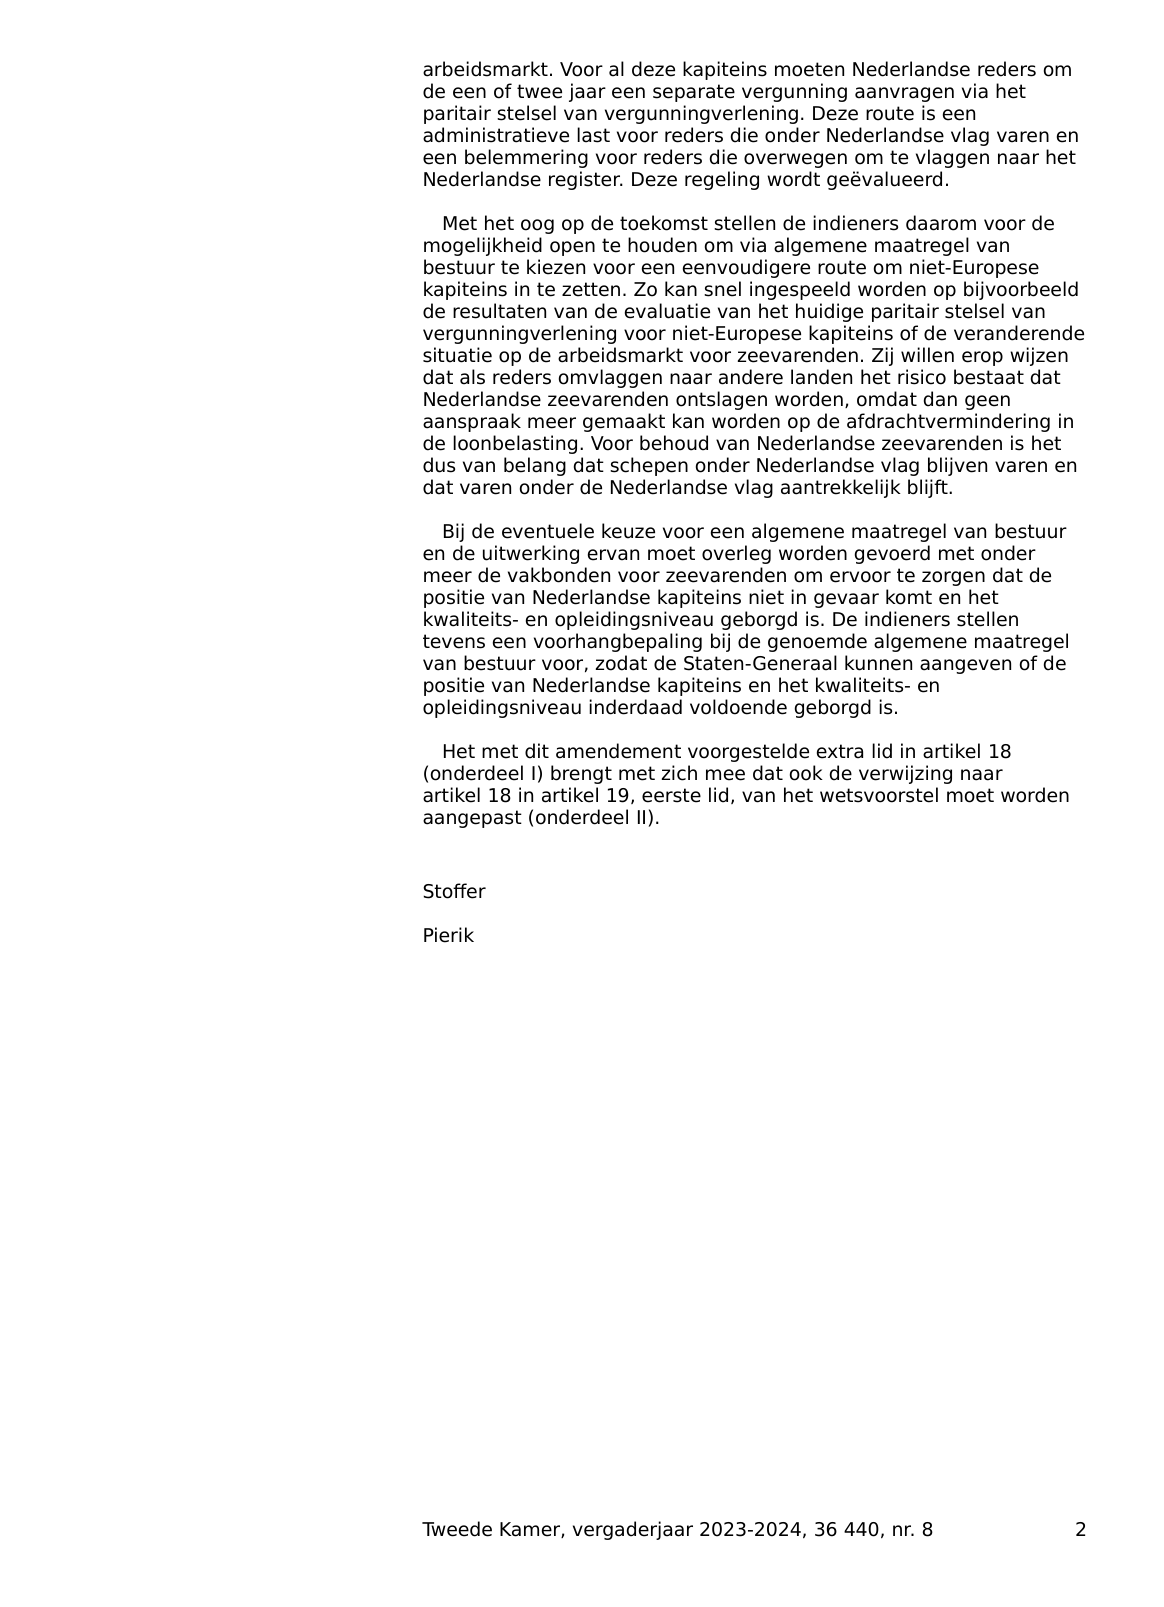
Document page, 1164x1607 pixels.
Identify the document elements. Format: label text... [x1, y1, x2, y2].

text Met het oog op de toekomst stellen de indieners daarom voor de mogelijkheid open te houden om via algemene maatregel van bestuur te kiezen voor een eenvoudigere route om niet-Europese kapiteins in te zetten. Zo kan snel ingespeeld worden op bijvoorbeeld de resultaten van de evaluatie van het huidige paritair stelsel van vergunningverlening voor niet-Europese kapiteins of de veranderende situatie op de arbeidsmarkt voor zeevarenden. Zij willen erop wijzen dat als reders omvlaggen naar andere landen het risico bestaat dat Nederlandse zeevarenden ontslagen worden, omdat dan geen aanspraak meer gemaakt kan worden op de afdrachtvermindering in de loonbelasting. Voor behoud van Nederlandse zeevarenden is het dus van belang dat schepen onder Nederlandse vlag blijven varen en dat varen onder de Nederlandse vlag aantrekkelijk blijft. [422, 213, 1087, 499]
text Het met dit amendement voorgestelde extra lid in artikel 18 (onderdeel I) brengt met zich mee dat ook de verwijzing naar artikel 18 in artikel 19, eerste lid, van het wetsvoorstel moet worden aangepast (onderdeel II). [422, 741, 1087, 829]
text Stoffer Pierik [422, 859, 1087, 947]
text arbeidsmarkt. Voor al deze kapiteins moeten Nederlandse reders om de een of twee jaar een separate vergunning aanvragen via het paritair stelsel van vergunningverlening. Deze route is een administratieve last voor reders die onder Nederlandse vlag varen en een belemmering voor reders die overwegen om te vlaggen naar het Nederlandse register. Deze regeling wordt geëvalueerd. [422, 59, 1087, 191]
text Bij de eventuele keuze voor een algemene maatregel van bestuur en de uitwerking ervan moet overleg worden gevoerd met onder meer de vakbonden voor zeevarenden om ervoor te zorgen dat de positie van Nederlandse kapiteins niet in gevaar komt en het kwaliteits- en opleidingsniveau geborgd is. De indieners stellen tevens een voorhangbepaling bij de genoemde algemene maatregel van bestuur voor, zodat de Staten-Generaal kunnen aangeven of de positie van Nederlandse kapiteins en het kwaliteits- en opleidingsniveau inderdaad voldoende geborgd is. [422, 521, 1087, 719]
